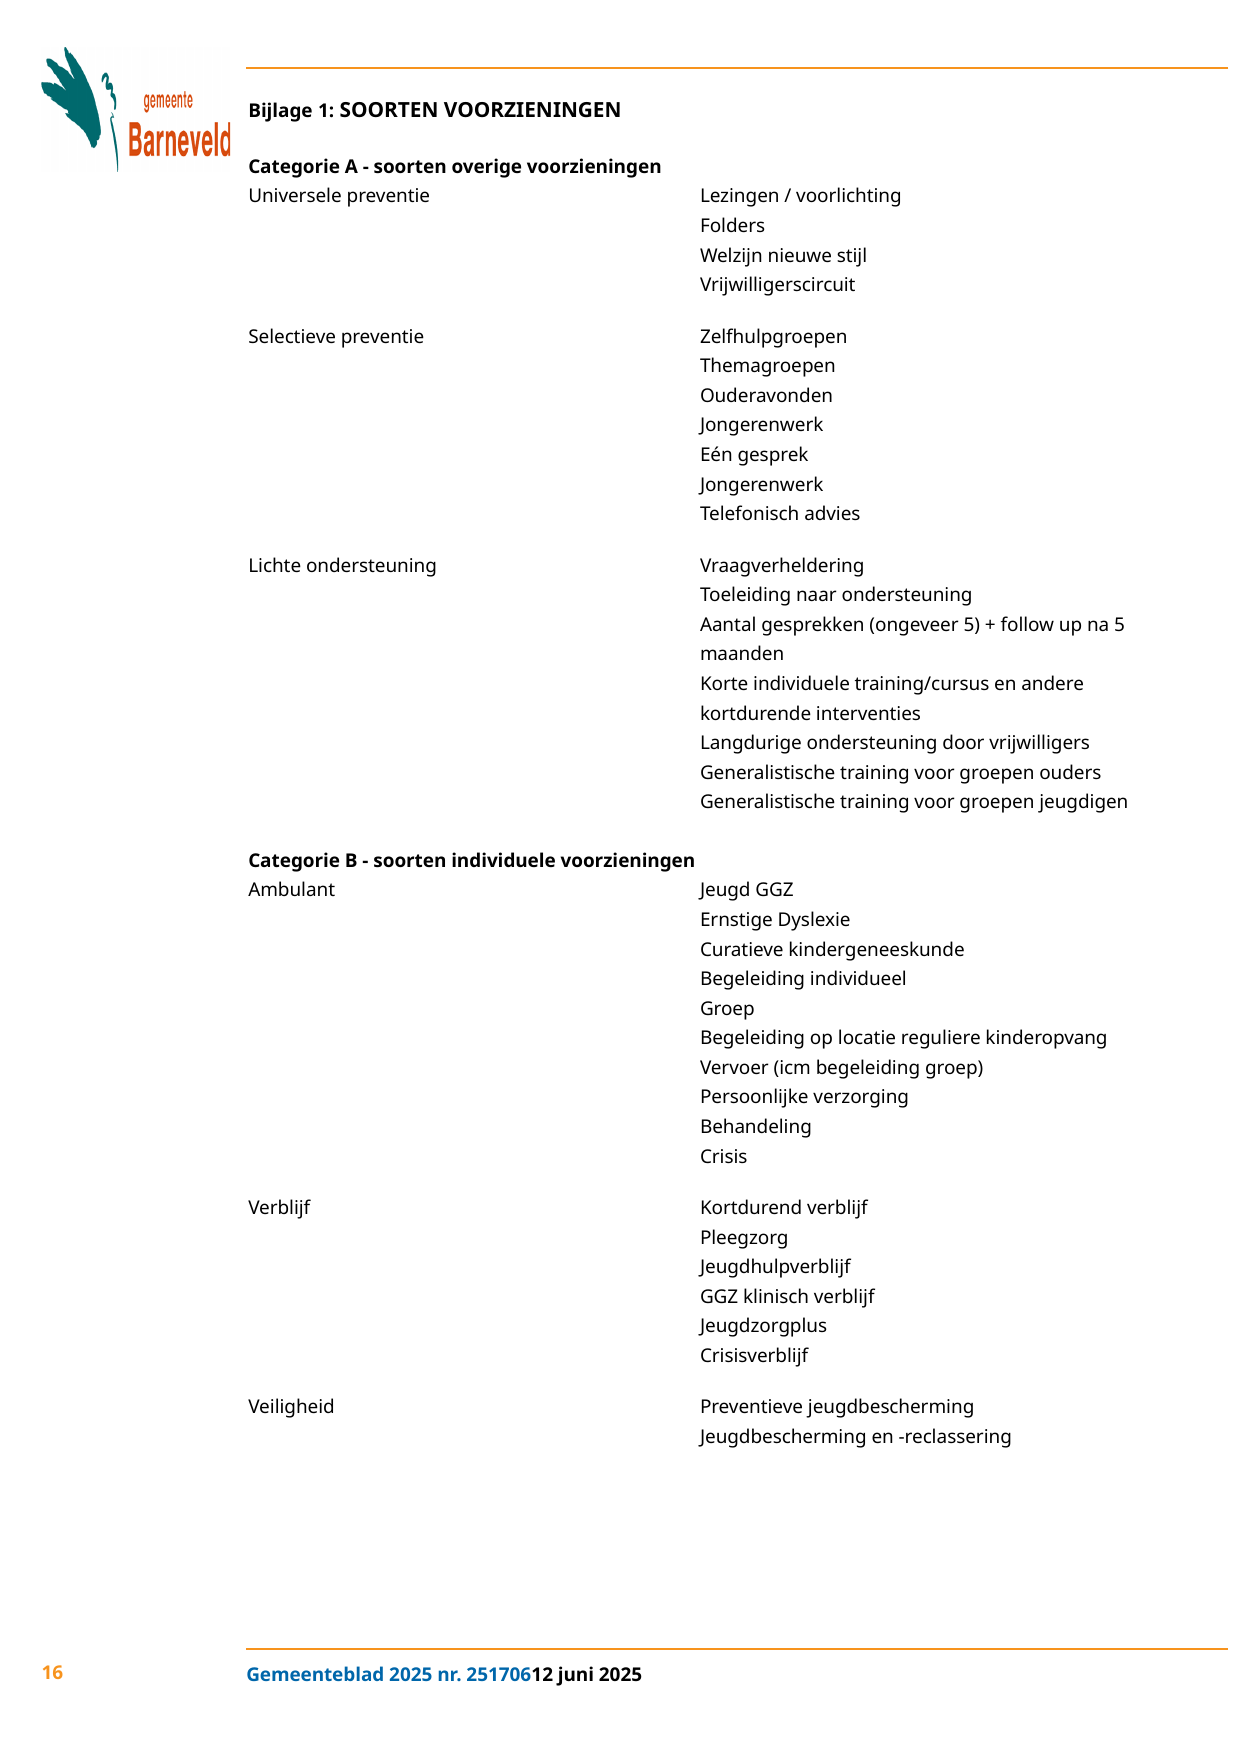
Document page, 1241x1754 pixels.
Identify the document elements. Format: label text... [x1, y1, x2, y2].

table_cell Selectieve preventie [248, 323, 700, 526]
text Bijlage 1: SOORTEN VOORZIENINGEN [248, 95, 1152, 123]
table_cell Verblijf [248, 1194, 700, 1368]
text Categorie B - soorten individuele voorzieningen [248, 847, 1152, 873]
table_cell [700, 1169, 1152, 1194]
table_cell Zelfhulpgroepen Themagroepen Ouderavonden Jongerenwerk Eén gesprek Jongerenwerk Telefonisch advies [700, 323, 1152, 526]
table_cell Kortdurend verblijf Pleegzorg Jeugdhulpverblijf GGZ klinisch verblijf Jeugdzorgplus Crisisverblijf [700, 1194, 1152, 1368]
table_cell Veiligheid [248, 1394, 700, 1449]
table_cell [248, 1169, 700, 1194]
text Categorie A - soorten overige voorzieningen [248, 153, 1152, 179]
table_header Universele preventie [248, 183, 700, 297]
table_cell Lichte ondersteuning [248, 552, 700, 814]
table_cell [700, 1368, 1152, 1394]
picture [41, 47, 231, 172]
table_cell Preventieve jeugdbescherming Jeugdbescherming en -reclassering [700, 1394, 1152, 1449]
table_cell [700, 297, 1152, 323]
table_header Jeugd GGZ Ernstige Dyslexie Curatieve kindergeneeskunde Begeleiding individueel Groep Begeleiding op locatie reguliere kinderopvang Vervoer (icm begeleiding groep) Persoonlijke verzorging Behandeling Crisis [700, 877, 1152, 1169]
table_cell [248, 297, 700, 323]
table_cell [248, 1368, 700, 1394]
table_cell [700, 526, 1152, 552]
table_cell [248, 526, 700, 552]
table_cell Vraagverheldering Toeleiding naar ondersteuning Aantal gesprekken (ongeveer 5) + follow up na 5 maanden Korte individuele training/cursus en andere kortdurende interventies Langdurige ondersteuning door vrijwilligers Generalistische training voor groepen ouders Generalistische training voor groepen jeugdigen [700, 552, 1152, 814]
table_header Lezingen / voorlichting Folders Welzijn nieuwe stijl Vrijwilligerscircuit [700, 183, 1152, 297]
table_header Ambulant [248, 877, 700, 1169]
